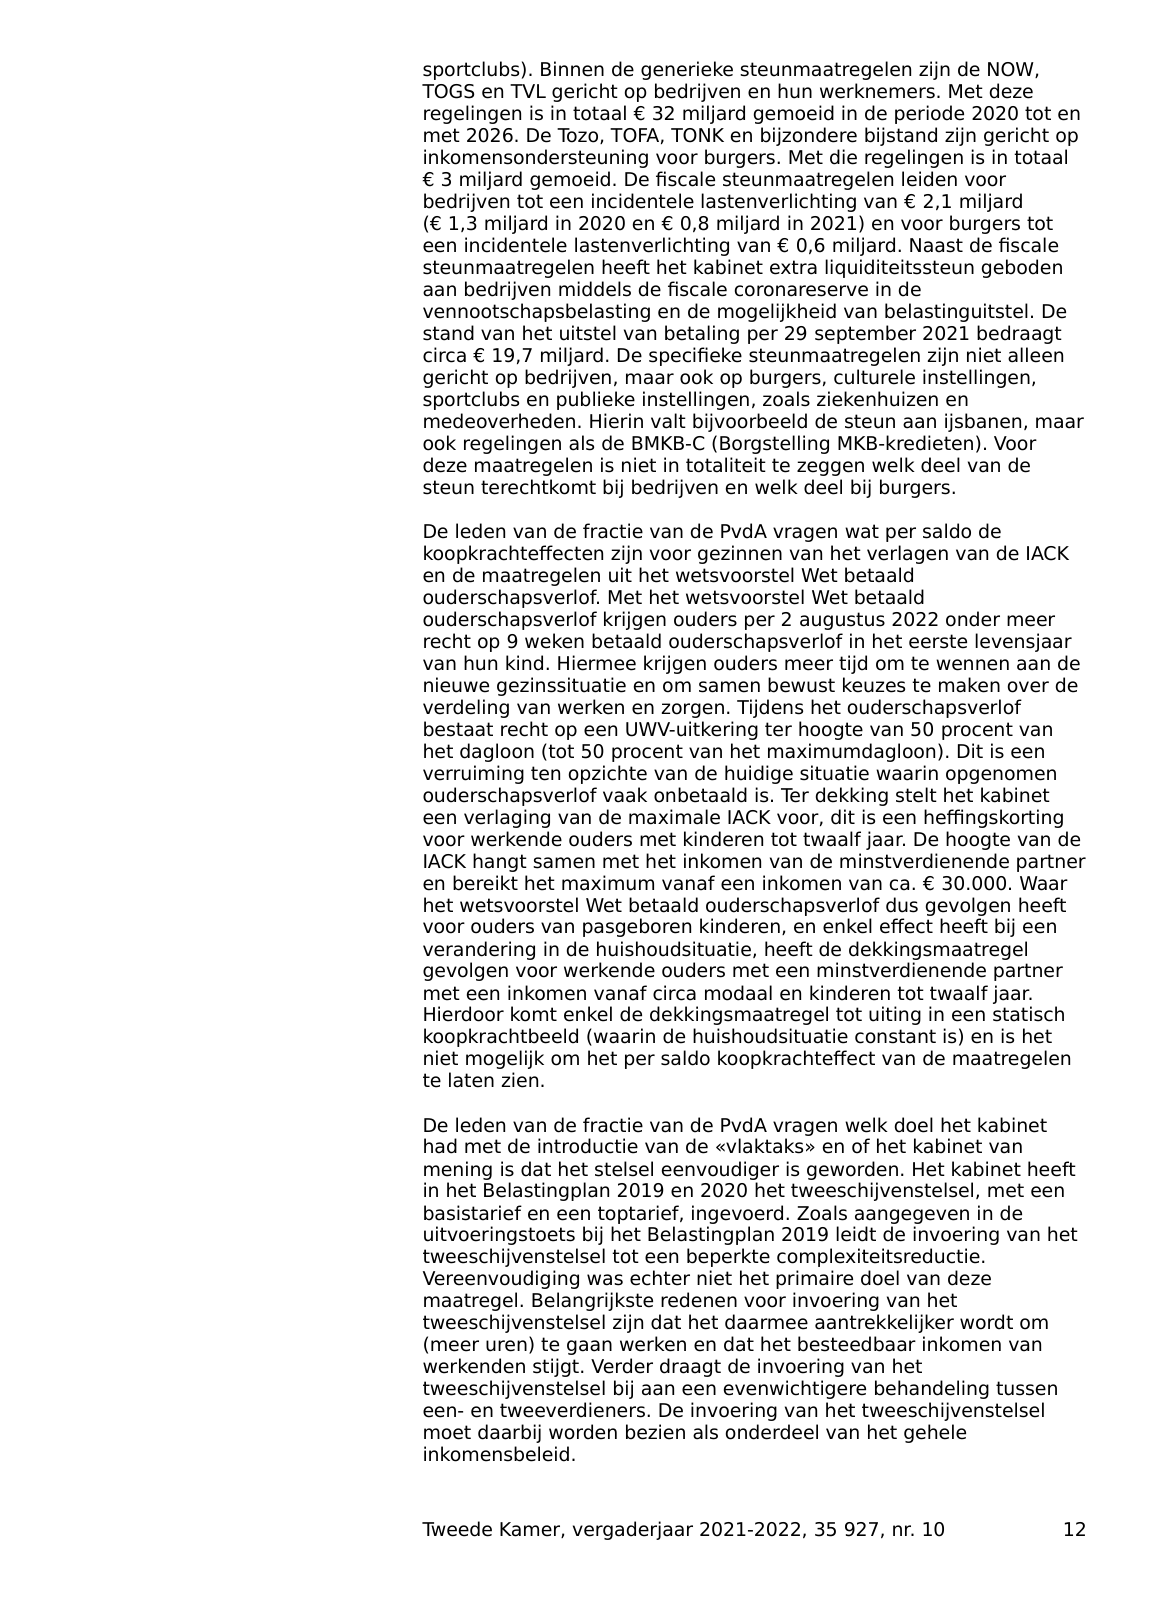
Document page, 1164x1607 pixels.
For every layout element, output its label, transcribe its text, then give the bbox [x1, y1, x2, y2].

text De leden van de fractie van de PvdA vragen welk doel het kabinet had met de introductie van de «vlaktaks» en of het kabinet van mening is dat het stelsel eenvoudiger is geworden. Het kabinet heeft in het Belastingplan 2019 en 2020 het tweeschijvenstelsel, met een basistarief en een toptarief, ingevoerd. Zoals aangegeven in de uitvoeringstoets bij het Belastingplan 2019 leidt de invoering van het tweeschijvenstelsel tot een beperkte complexiteitsreductie. Vereenvoudiging was echter niet het primaire doel van deze maatregel. Belangrijkste redenen voor invoering van het tweeschijvenstelsel zijn dat het daarmee aantrekkelijker wordt om (meer uren) te gaan werken en dat het besteedbaar inkomen van werkenden stijgt. Verder draagt de invoering van het tweeschijvenstelsel bij aan een evenwichtigere behandeling tussen een- en tweeverdieners. De invoering van het tweeschijvenstelsel moet daarbij worden bezien als onderdeel van het gehele inkomensbeleid. [422, 1114, 1087, 1466]
text De leden van de fractie van de PvdA vragen wat per saldo de koopkrachteffecten zijn voor gezinnen van het verlagen van de IACK en de maatregelen uit het wetsvoorstel Wet betaald ouderschapsverlof. Met het wetsvoorstel Wet betaald ouderschapsverlof krijgen ouders per 2 augustus 2022 onder meer recht op 9 weken betaald ouderschapsverlof in het eerste levensjaar van hun kind. Hiermee krijgen ouders meer tijd om te wennen aan de nieuwe gezinssituatie en om samen bewust keuzes te maken over de verdeling van werken en zorgen. Tijdens het ouderschapsverlof bestaat recht op een UWV-uitkering ter hoogte van 50 procent van het dagloon (tot 50 procent van het maximumdagloon). Dit is een verruiming ten opzichte van de huidige situatie waarin opgenomen ouderschapsverlof vaak onbetaald is. Ter dekking stelt het kabinet een verlaging van de maximale IACK voor, dit is een heffingskorting voor werkende ouders met kinderen tot twaalf jaar. De hoogte van de IACK hangt samen met het inkomen van de minstverdienende partner en bereikt het maximum vanaf een inkomen van ca. € 30.000. Waar het wetsvoorstel Wet betaald ouderschapsverlof dus gevolgen heeft voor ouders van pasgeboren kinderen, en enkel effect heeft bij een verandering in de huishoudsituatie, heeft de dekkingsmaatregel gevolgen voor werkende ouders met een minstverdienende partner met een inkomen vanaf circa modaal en kinderen tot twaalf jaar. Hierdoor komt enkel de dekkingsmaatregel tot uiting in een statisch koopkrachtbeeld (waarin de huishoudsituatie constant is) en is het niet mogelijk om het per saldo koopkrachteffect van de maatregelen te laten zien. [422, 521, 1087, 1092]
text sportclubs). Binnen de generieke steunmaatregelen zijn de NOW, TOGS en TVL gericht op bedrijven en hun werknemers. Met deze regelingen is in totaal € 32 miljard gemoeid in de periode 2020 tot en met 2026. De Tozo, TOFA, TONK en bijzondere bijstand zijn gericht op inkomensondersteuning voor burgers. Met die regelingen is in totaal € 3 miljard gemoeid. De fiscale steunmaatregelen leiden voor bedrijven tot een incidentele lastenverlichting van € 2,1 miljard (€ 1,3 miljard in 2020 en € 0,8 miljard in 2021) en voor burgers tot een incidentele lastenverlichting van € 0,6 miljard. Naast de fiscale steunmaatregelen heeft het kabinet extra liquiditeitssteun geboden aan bedrijven middels de fiscale coronareserve in de vennootschapsbelasting en de mogelijkheid van belastinguitstel. De stand van het uitstel van betaling per 29 september 2021 bedraagt circa € 19,7 miljard. De specifieke steunmaatregelen zijn niet alleen gericht op bedrijven, maar ook op burgers, culturele instellingen, sportclubs en publieke instellingen, zoals ziekenhuizen en medeoverheden. Hierin valt bijvoorbeeld de steun aan ijsbanen, maar ook regelingen als de BMKB-C (Borgstelling MKB-kredieten). Voor deze maatregelen is niet in totaliteit te zeggen welk deel van de steun terechtkomt bij bedrijven en welk deel bij burgers. [422, 59, 1087, 499]
